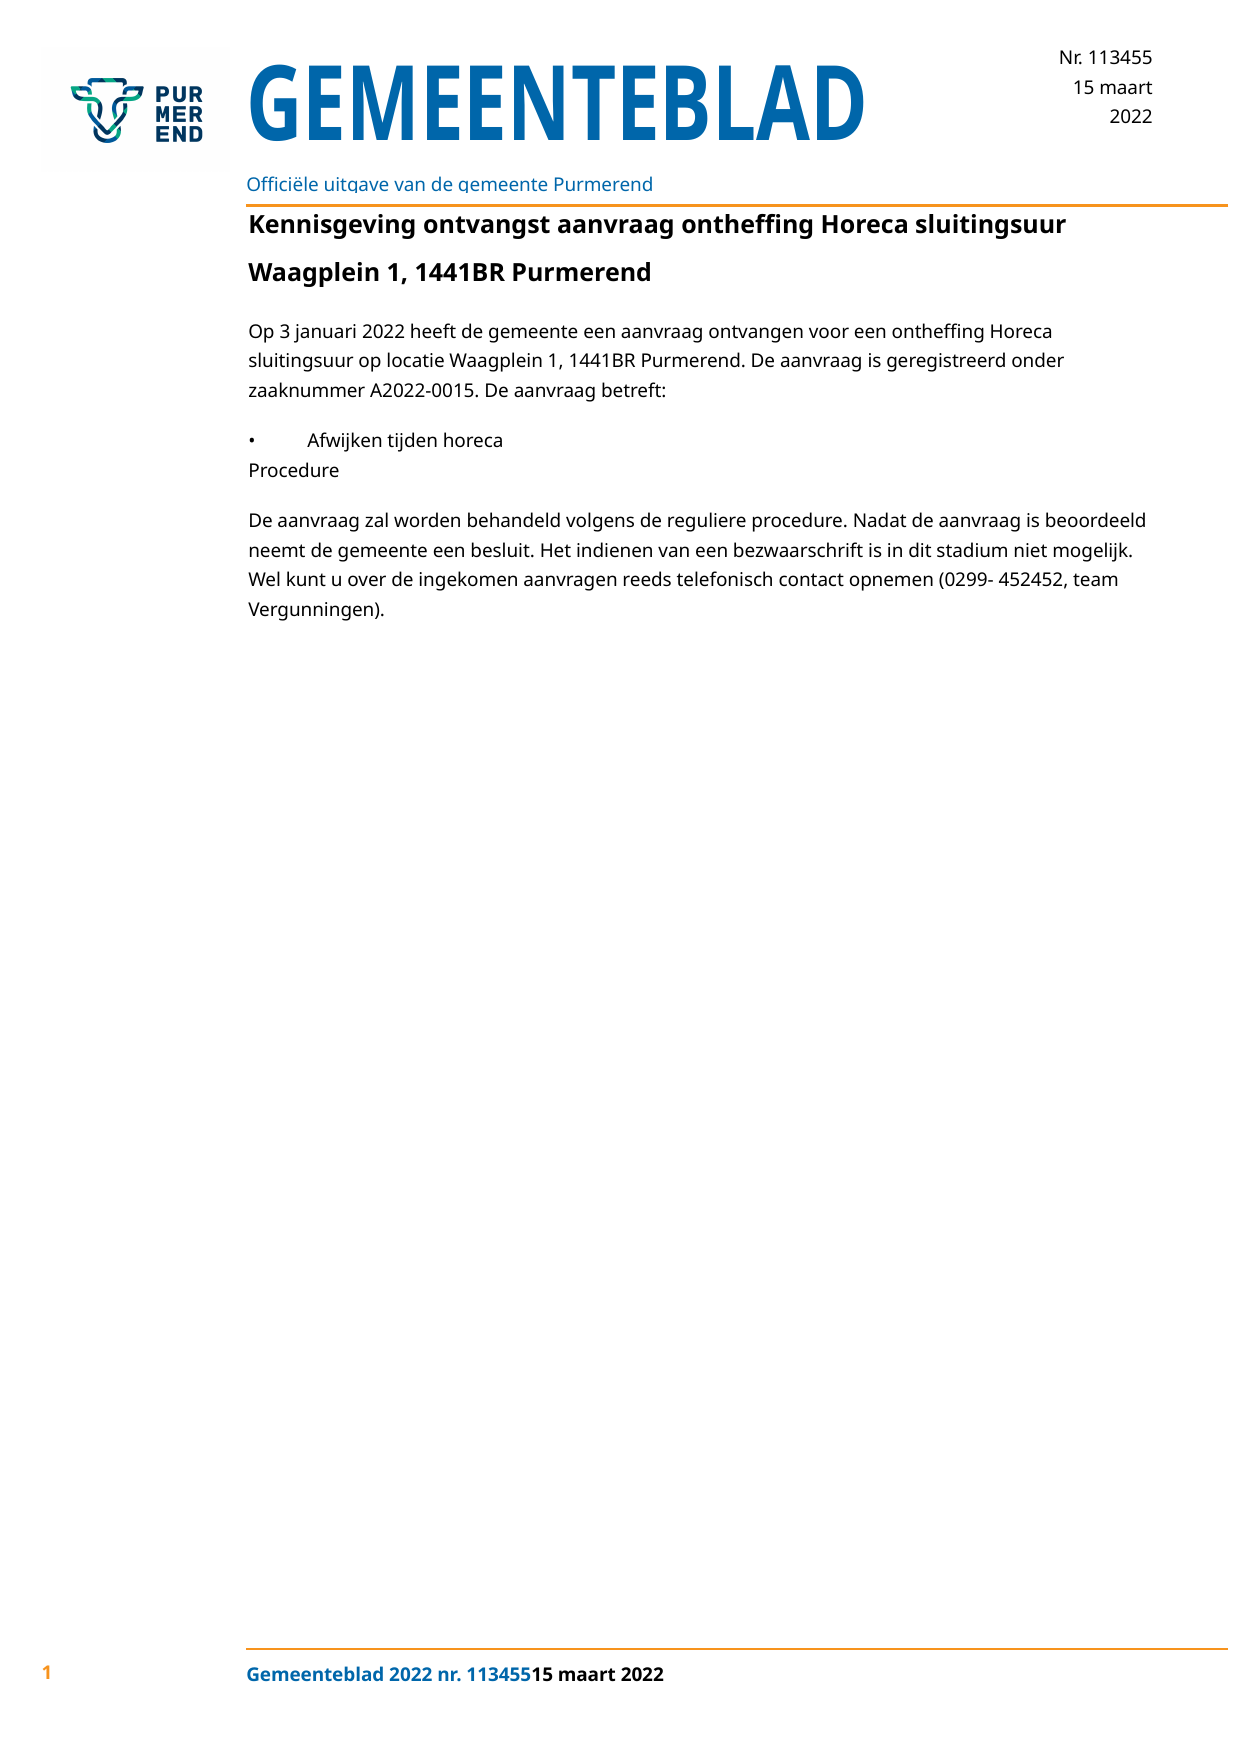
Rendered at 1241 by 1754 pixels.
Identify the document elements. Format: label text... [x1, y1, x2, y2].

text Procedure [248, 457, 1152, 483]
text Op 3 januari 2022 heeft de gemeente een aanvraag ontvangen voor een ontheffing Horeca sluitingsuur op locatie Waagplein 1, 1441BR Purmerend. De aanvraag is geregistreerd onder zaaknummer A2022-0015. De aanvraag betreft: [248, 318, 1152, 403]
text Kennisgeving ontvangst aanvraag ontheffing Horeca sluitingsuur Waagplein 1, 1441BR Purmerend [248, 207, 1152, 288]
list Afwijken tijden horeca [248, 427, 1152, 453]
picture [41, 47, 231, 172]
text De aanvraag zal worden behandeld volgens de reguliere procedure. Nadat de aanvraag is beoordeeld neemt de gemeente een besluit. Het indienen van een bezwaarschrift is in dit stadium niet mogelijk. Wel kunt u over de ingekomen aanvragen reeds telefonisch contact opnemen (0299- 452452, team Vergunningen). [248, 507, 1152, 622]
